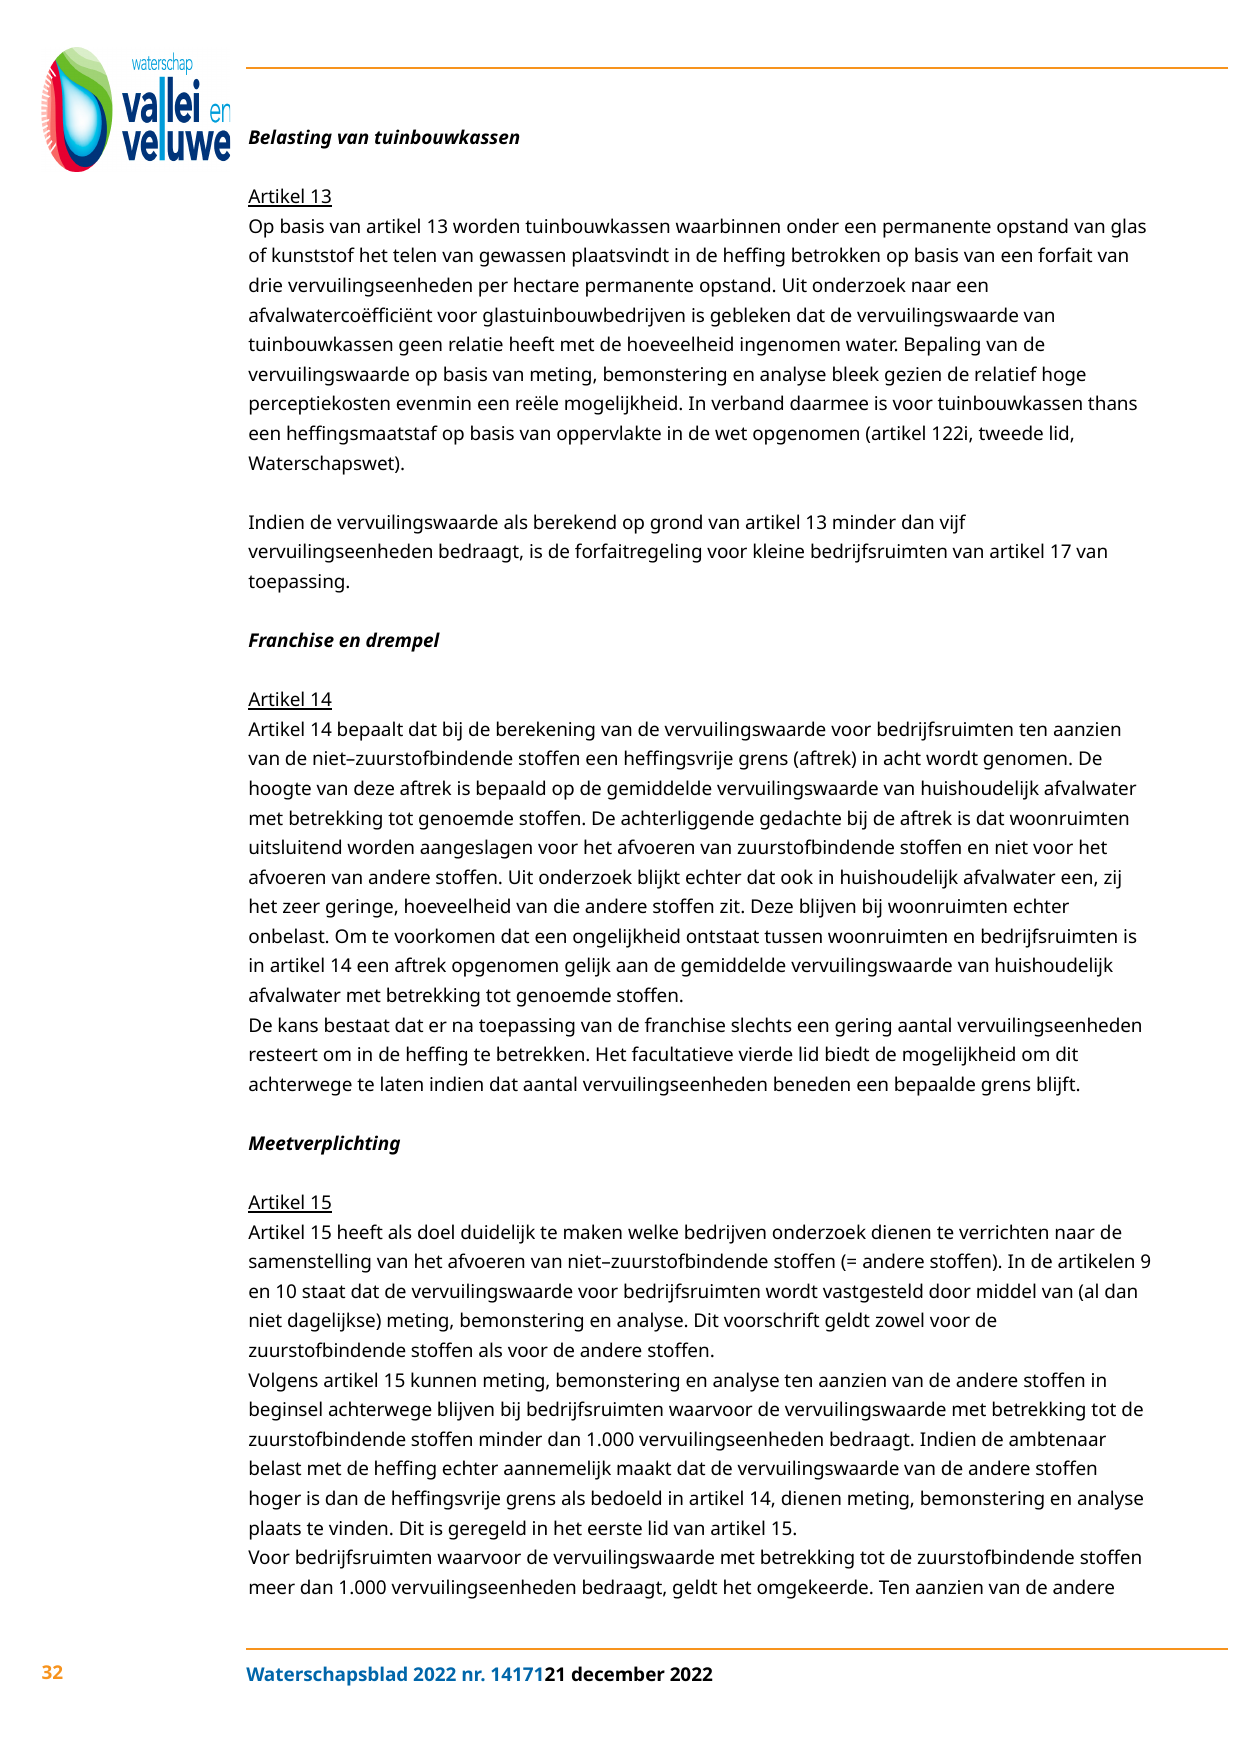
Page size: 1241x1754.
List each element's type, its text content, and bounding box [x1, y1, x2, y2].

text Volgens artikel 15 kunnen meting, bemonstering en analyse ten aanzien van de andere stoffen in beginsel achterwege blijven bij bedrijfsruimten waarvoor de vervuilingswaarde met betrekking tot de zuurstofbindende stoffen minder dan 1.000 vervuilingseenheden bedraagt. Indien de ambtenaar belast met de heffing echter aannemelijk maakt dat de vervuilingswaarde van de andere stoffen hoger is dan de heffingsvrije grens als bedoeld in artikel 14, dienen meting, bemonstering en analyse plaats te vinden. Dit is geregeld in het eerste lid van artikel 15. [248, 1367, 1152, 1541]
text Artikel 15 [248, 1189, 1152, 1215]
text Indien de vervuilingswaarde als berekend op grond van artikel 13 minder dan vijf vervuilingseenheden bedraagt, is de forfaitregeling voor kleine bedrijfsruimten van artikel 17 van toepassing. [248, 509, 1152, 594]
text Meetverplichting [248, 1130, 1152, 1156]
picture [41, 47, 231, 172]
text Voor bedrijfsruimten waarvoor de vervuilingswaarde met betrekking tot de zuurstofbindende stoffen meer dan 1.000 vervuilingseenheden bedraagt, geldt het omgekeerde. Ten aanzien van de andere [248, 1544, 1152, 1600]
text De kans bestaat dat er na toepassing van de franchise slechts een gering aantal vervuilingseenheden resteert om in de heffing te betrekken. Het facultatieve vierde lid biedt de mogelijkheid om dit achterwege te laten indien dat aantal vervuilingseenheden beneden een bepaalde grens blijft. [248, 1012, 1152, 1097]
text Franchise en drempel [248, 627, 1152, 653]
text Artikel 15 heeft als doel duidelijk te maken welke bedrijven onderzoek dienen te verrichten naar de samenstelling van het afvoeren van niet–zuurstofbindende stoffen (= andere stoffen). In de artikelen 9 en 10 staat dat de vervuilingswaarde voor bedrijfsruimten wordt vastgesteld door middel van (al dan niet dagelijkse) meting, bemonstering en analyse. Dit voorschrift geldt zowel voor de zuurstofbindende stoffen als voor de andere stoffen. [248, 1219, 1152, 1363]
text Artikel 13 [248, 183, 1152, 209]
text Artikel 14 [248, 686, 1152, 712]
text Op basis van artikel 13 worden tuinbouwkassen waarbinnen onder een permanente opstand van glas of kunststof het telen van gewassen plaatsvindt in de heffing betrokken op basis van een forfait van drie vervuilingseenheden per hectare permanente opstand. Uit onderzoek naar een afvalwatercoëfficiënt voor glastuinbouwbedrijven is gebleken dat de vervuilingswaarde van tuinbouwkassen geen relatie heeft met de hoeveelheid ingenomen water. Bepaling van de vervuilingswaarde op basis van meting, bemonstering en analyse bleek gezien de relatief hoge perceptiekosten evenmin een reële mogelijkheid. In verband daarmee is voor tuinbouwkassen thans een heffingsmaatstaf op basis van oppervlakte in de wet opgenomen (artikel 122i, tweede lid, Waterschapswet). [248, 213, 1152, 476]
text Artikel 14 bepaalt dat bij de berekening van de vervuilingswaarde voor bedrijfsruimten ten aanzien van de niet–zuurstofbindende stoffen een heffingsvrije grens (aftrek) in acht wordt genomen. De hoogte van deze aftrek is bepaald op de gemiddelde vervuilingswaarde van huishoudelijk afvalwater met betrekking tot genoemde stoffen. De achterliggende gedachte bij de aftrek is dat woonruimten uitsluitend worden aangeslagen voor het afvoeren van zuurstofbindende stoffen en niet voor het afvoeren van andere stoffen. Uit onderzoek blijkt echter dat ook in huishoudelijk afvalwater een, zij het zeer geringe, hoeveelheid van die andere stoffen zit. Deze blijven bij woonruimten echter onbelast. Om te voorkomen dat een ongelijkheid ontstaat tussen woonruimten en bedrijfsruimten is in artikel 14 een aftrek opgenomen gelijk aan de gemiddelde vervuilingswaarde van huishoudelijk afvalwater met betrekking tot genoemde stoffen. [248, 716, 1152, 1008]
text Belasting van tuinbouwkassen [248, 124, 1152, 150]
